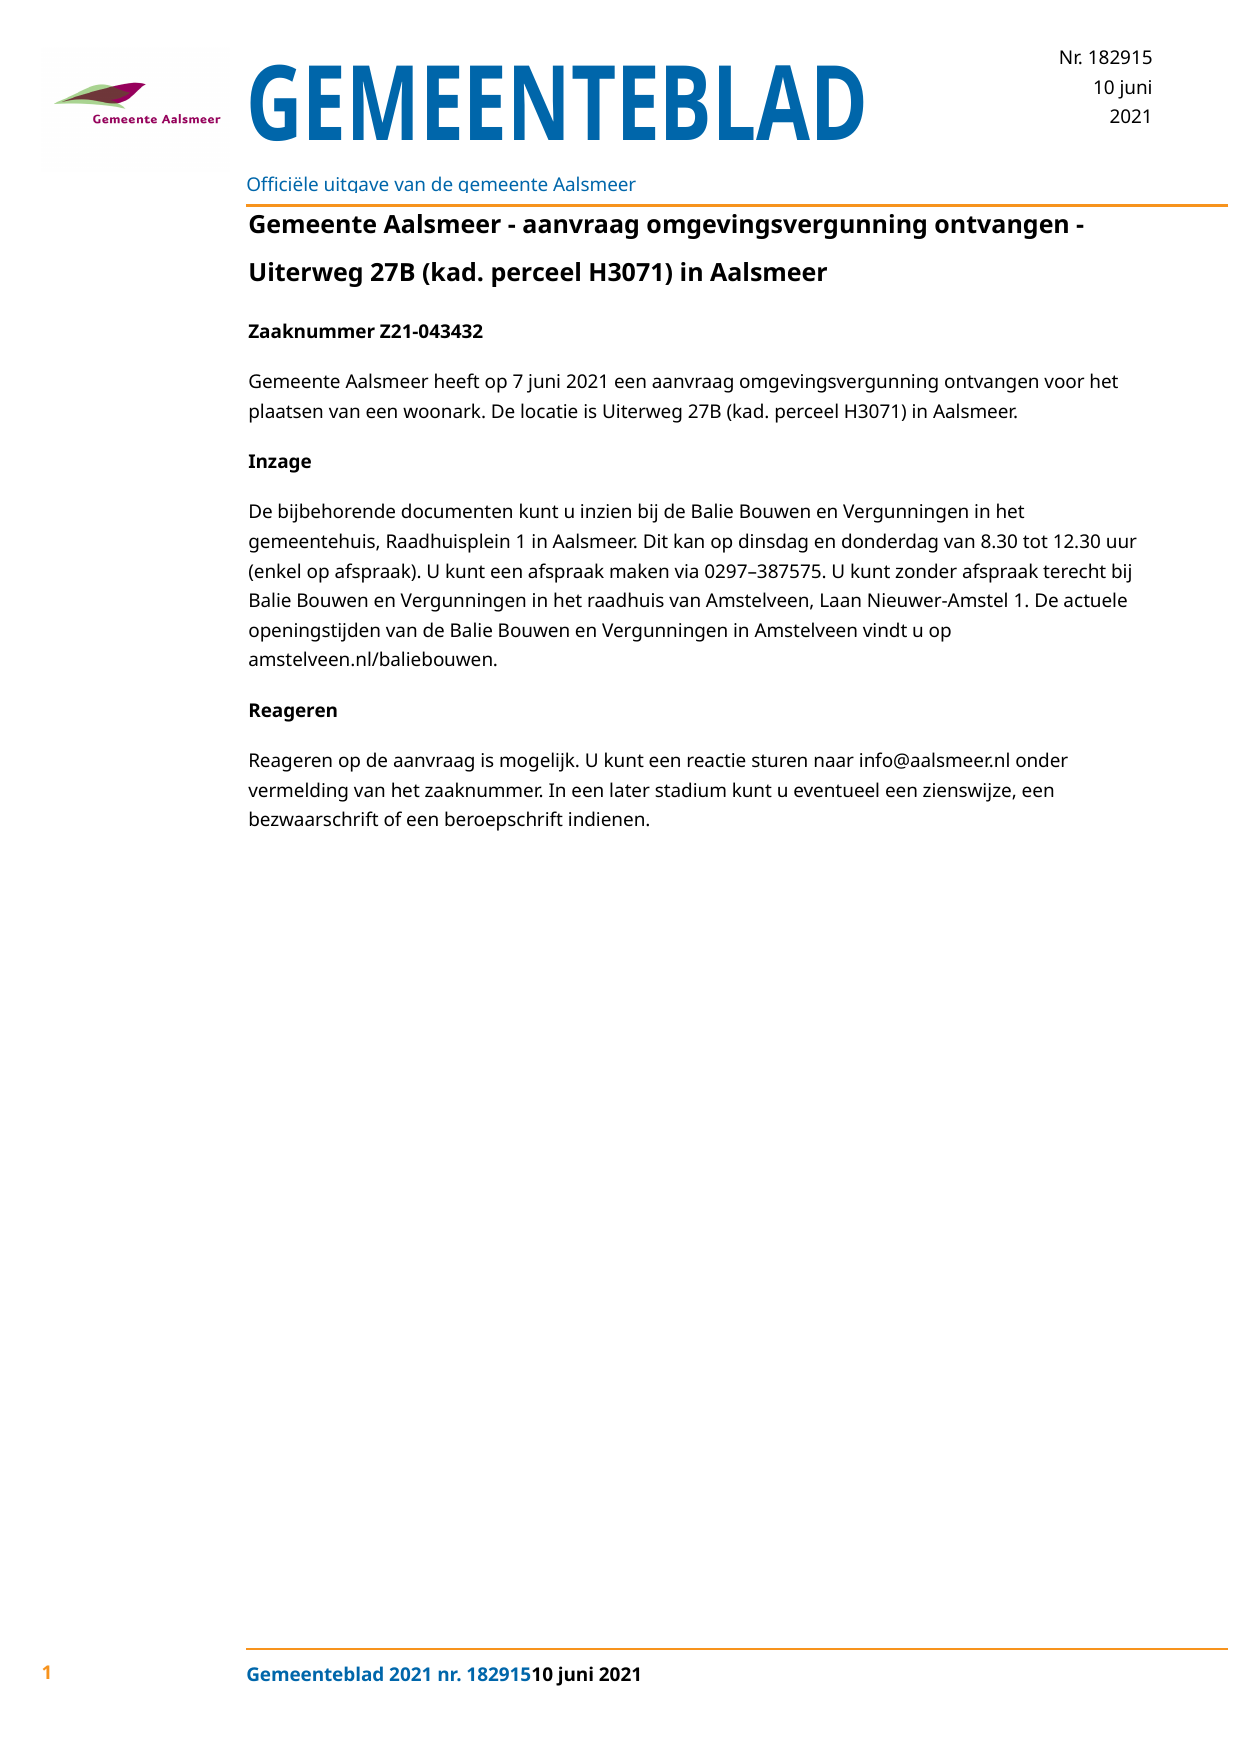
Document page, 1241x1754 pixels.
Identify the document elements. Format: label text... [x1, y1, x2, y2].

text De bijbehorende documenten kunt u inzien bij de Balie Bouwen en Vergunningen in het gemeentehuis, Raadhuisplein 1 in Aalsmeer. Dit kan op dinsdag en donderdag van 8.30 tot 12.30 uur (enkel op afspraak). U kunt een afspraak maken via 0297–387575. U kunt zonder afspraak terecht bij Balie Bouwen en Vergunningen in het raadhuis van Amstelveen, Laan Nieuwer-Amstel 1. De actuele openingstijden van de Balie Bouwen en Vergunningen in Amstelveen vindt u op amstelveen.nl/baliebouwen. [248, 499, 1152, 672]
text Gemeente Aalsmeer - aanvraag omgevingsvergunning ontvangen - Uiterweg 27B (kad. perceel H3071) in Aalsmeer [248, 207, 1152, 288]
text Inzage [248, 448, 1152, 474]
text Zaaknummer Z21-043432 [248, 318, 1152, 344]
picture [41, 47, 231, 172]
text Reageren [248, 697, 1152, 723]
text Reageren op de aanvraag is mogelijk. U kunt een reactie sturen naar info@aalsmeer.nl onder vermelding van het zaaknummer. In een later stadium kunt u eventueel een zienswijze, een bezwaarschrift of een beroepschrift indienen. [248, 747, 1152, 832]
text Gemeente Aalsmeer heeft op 7 juni 2021 een aanvraag omgevingsvergunning ontvangen voor het plaatsen van een woonark. De locatie is Uiterweg 27B (kad. perceel H3071) in Aalsmeer. [248, 368, 1152, 424]
